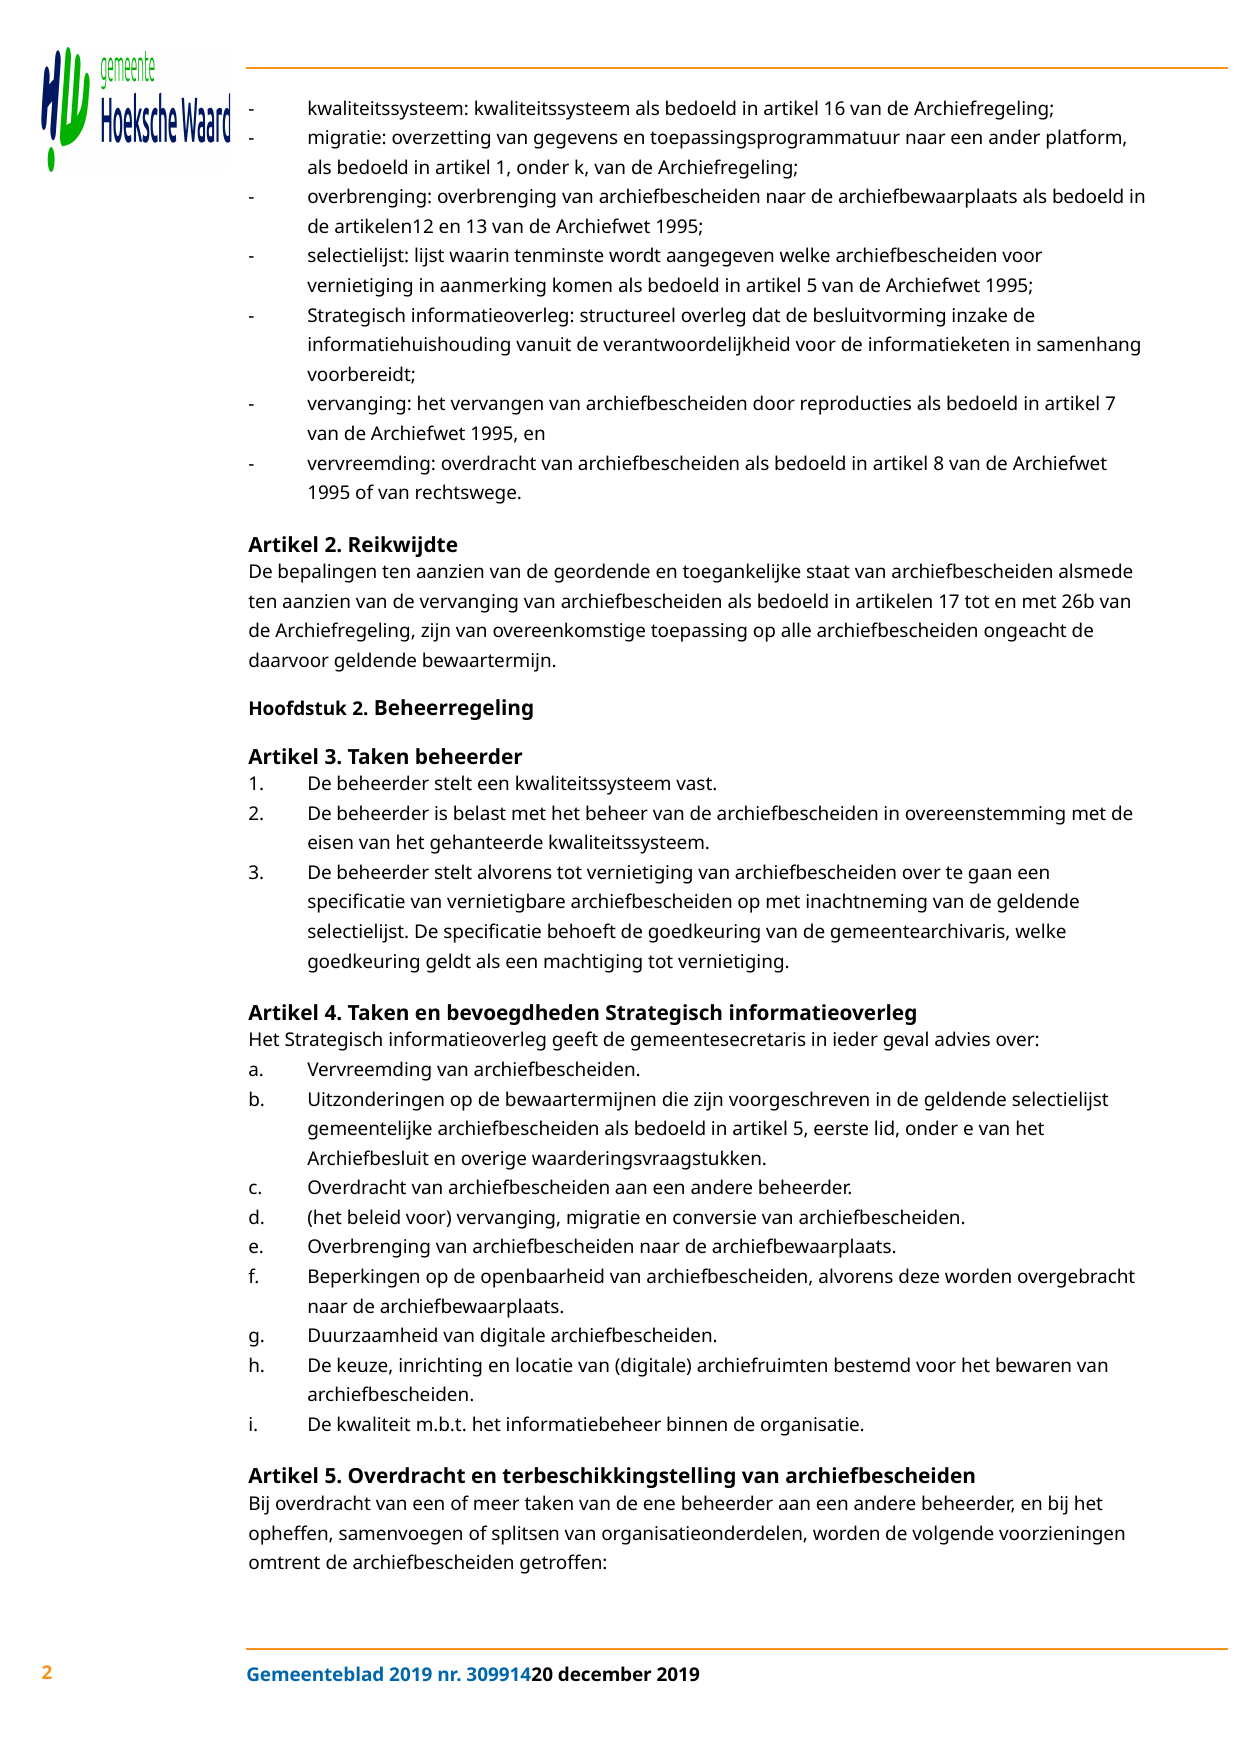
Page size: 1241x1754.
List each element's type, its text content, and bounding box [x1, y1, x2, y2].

list De keuze, inrichting en locatie van (digitale) archiefruimten bestemd voor het bewaren van archiefbescheiden. [248, 1352, 1152, 1407]
text De bepalingen ten aanzien van de geordende en toegankelijke staat van archiefbescheiden alsmede ten aanzien van de vervanging van archiefbescheiden als bedoeld in artikelen 17 tot en met 26b van de Archiefregeling, zijn van overeenkomstige toepassing op alle archiefbescheiden ongeacht de daarvoor geldende bewaartermijn. [248, 558, 1152, 673]
list De kwaliteit m.b.t. het informatiebeheer binnen de organisatie. [248, 1411, 1152, 1437]
text Hoofdstuk 2. Beheerregeling [248, 693, 1152, 721]
list Overdracht van archiefbescheiden aan een andere beheerder. [248, 1174, 1152, 1200]
list kwaliteitssysteem: kwaliteitssysteem als bedoeld in artikel 16 van de Archiefregeling; [248, 95, 1152, 121]
text Artikel 3. Taken beheerder [248, 742, 1152, 770]
list Strategisch informatieoverleg: structureel overleg dat de besluitvorming inzake de informatiehuishouding vanuit de verantwoordelijkheid voor de informatieketen in samenhang voorbereidt; [248, 302, 1152, 387]
list vervreemding: overdracht van archiefbescheiden als bedoeld in artikel 8 van de Archiefwet 1995 of van rechtswege. [248, 450, 1152, 505]
list Vervreemding van archiefbescheiden. [248, 1056, 1152, 1082]
text Artikel 4. Taken en bevoegdheden Strategisch informatieoverleg [248, 998, 1152, 1027]
list migratie: overzetting van gegevens en toepassingsprogrammatuur naar een ander platform, als bedoeld in artikel 1, onder k, van de Archiefregeling; [248, 124, 1152, 180]
list Duurzaamheid van digitale archiefbescheiden. [248, 1322, 1152, 1348]
list vervanging: het vervangen van archiefbescheiden door reproducties als bedoeld in artikel 7 van de Archiefwet 1995, en [248, 391, 1152, 446]
list Overbrenging van archiefbescheiden naar de archiefbewaarplaats. [248, 1234, 1152, 1259]
list De beheerder stelt een kwaliteitssysteem vast. [248, 770, 1152, 796]
text Artikel 5. Overdracht en terbeschikkingstelling van archiefbescheiden [248, 1462, 1152, 1490]
list De beheerder is belast met het beheer van de archiefbescheiden in overeenstemming met de eisen van het gehanteerde kwaliteitssysteem. [248, 800, 1152, 855]
list overbrenging: overbrenging van archiefbescheiden naar de archiefbewaarplaats als bedoeld in de artikelen12 en 13 van de Archiefwet 1995; [248, 183, 1152, 239]
text Het Strategisch informatieoverleg geeft de gemeentesecretaris in ieder geval advies over: [248, 1027, 1152, 1052]
list De beheerder stelt alvorens tot vernietiging van archiefbescheiden over te gaan een specificatie van vernietigbare archiefbescheiden op met inachtneming van de geldende selectielijst. De specificatie behoeft de goedkeuring van de gemeentearchivaris, welke goedkeuring geldt als een machtiging tot vernietiging. [248, 859, 1152, 973]
text Artikel 2. Reikwijdte [248, 530, 1152, 558]
list Uitzonderingen op de bewaartermijnen die zijn voorgeschreven in de geldende selectielijst gemeentelijke archiefbescheiden als bedoeld in artikel 5, eerste lid, onder e van het Archiefbesluit en overige waarderingsvraagstukken. [248, 1086, 1152, 1171]
list (het beleid voor) vervanging, migratie en conversie van archiefbescheiden. [248, 1204, 1152, 1230]
list Beperkingen op de openbaarheid van archiefbescheiden, alvorens deze worden overgebracht naar de archiefbewaarplaats. [248, 1263, 1152, 1319]
list selectielijst: lijst waarin tenminste wordt aangegeven welke archiefbescheiden voor vernietiging in aanmerking komen als bedoeld in artikel 5 van de Archiefwet 1995; [248, 243, 1152, 298]
text Bij overdracht van een of meer taken van de ene beheerder aan een andere beheerder, en bij het opheffen, samenvoegen of splitsen van organisatieonderdelen, worden de volgende voorzieningen omtrent de archiefbescheiden getroffen: [248, 1490, 1152, 1575]
picture [41, 47, 231, 172]
